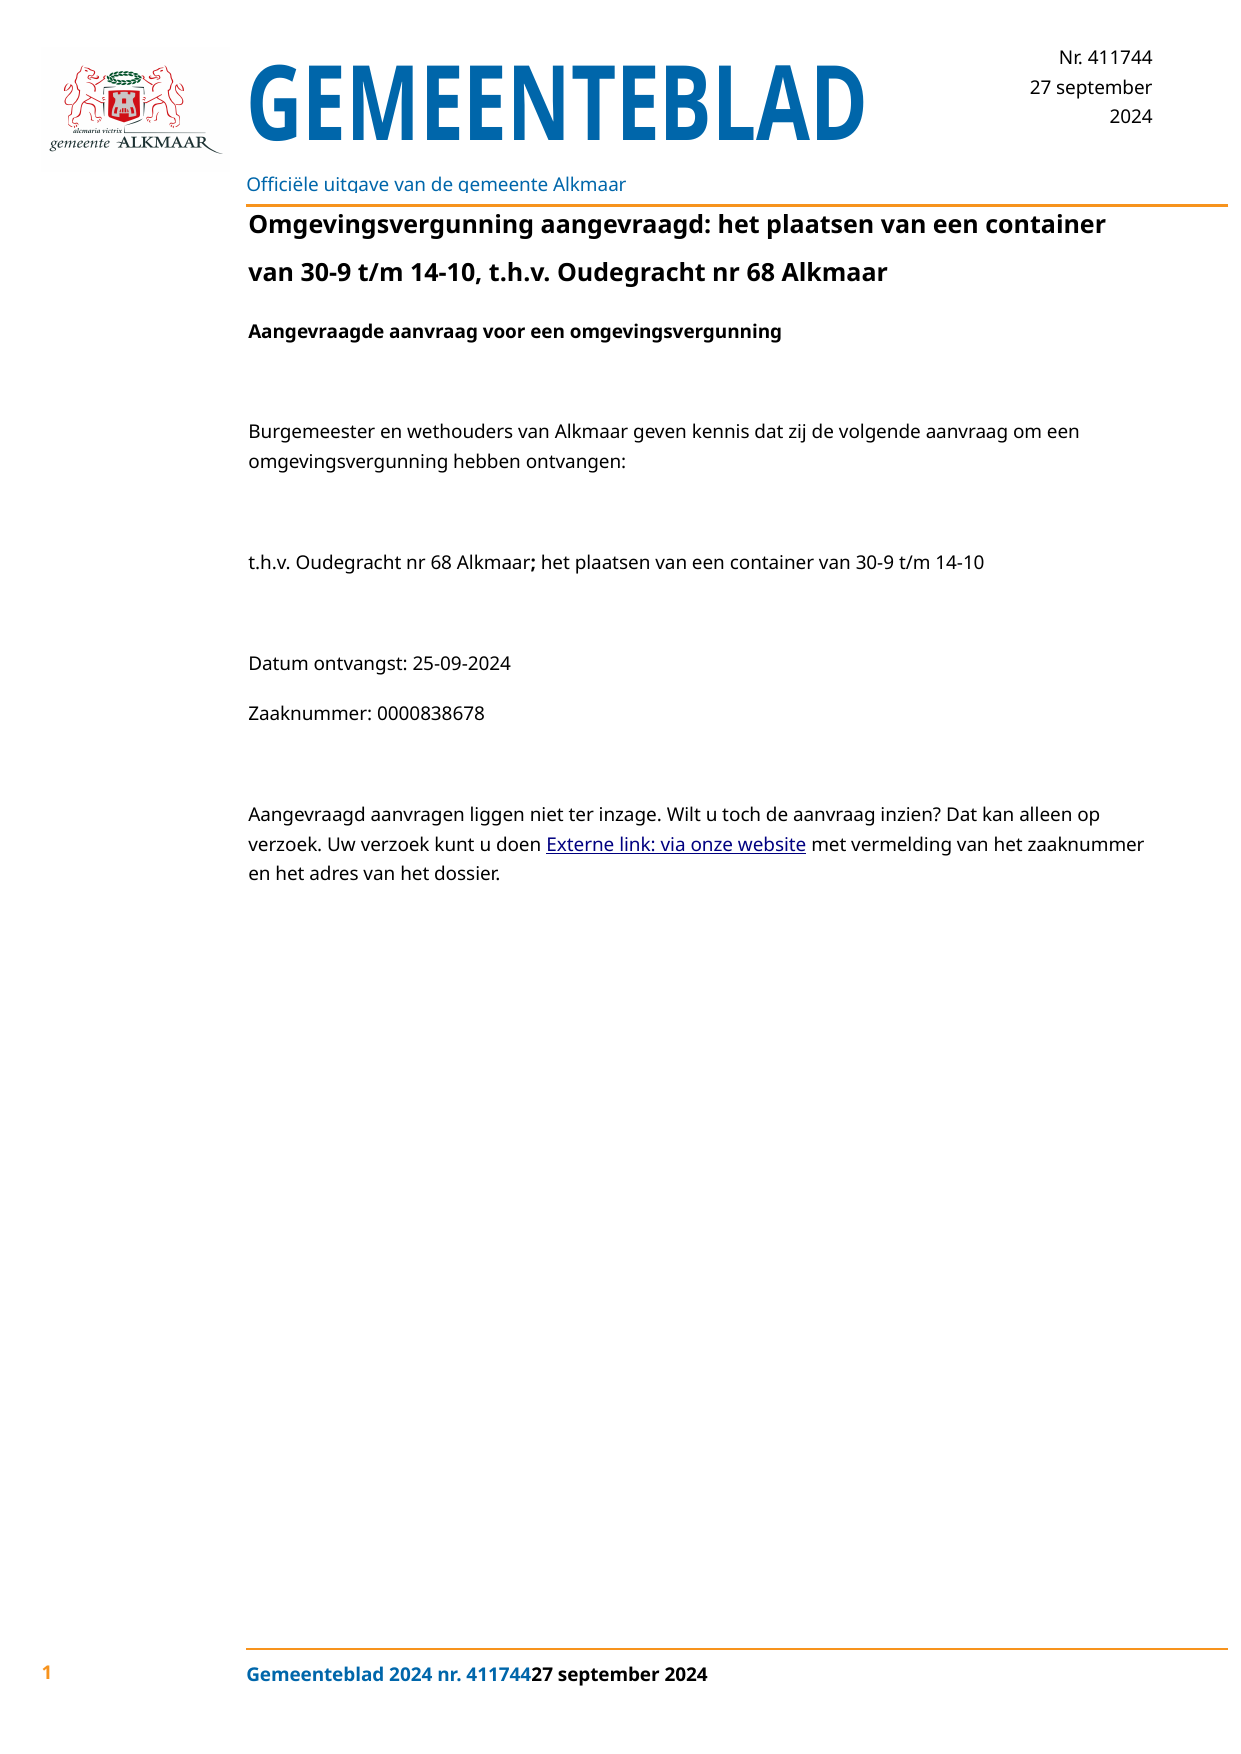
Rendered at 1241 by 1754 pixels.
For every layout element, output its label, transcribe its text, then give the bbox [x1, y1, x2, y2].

text Aangevraagd aanvragen liggen niet ter inzage. Wilt u toch de aanvraag inzien? Dat kan alleen op verzoek. Uw verzoek kunt u doen Externe link: via onze website met vermelding van het zaaknummer en het adres van het dossier. [248, 801, 1152, 886]
text Aangevraagde aanvraag voor een omgevingsvergunning [248, 318, 1152, 344]
text Zaaknummer: 0000838678 [248, 700, 1152, 726]
text Burgemeester en wethouders van Alkmaar geven kennis dat zij de volgende aanvraag om een omgevingsvergunning hebben ontvangen: [248, 419, 1152, 474]
text Datum ontvangst: 25-09-2024 [248, 650, 1152, 676]
text t.h.v. Oudegracht nr 68 Alkmaar; het plaatsen van een container van 30-9 t/m 14-10 [248, 549, 1152, 575]
picture [41, 47, 231, 172]
text Omgevingsvergunning aangevraagd: het plaatsen van een container van 30-9 t/m 14-10, t.h.v. Oudegracht nr 68 Alkmaar [248, 207, 1152, 288]
